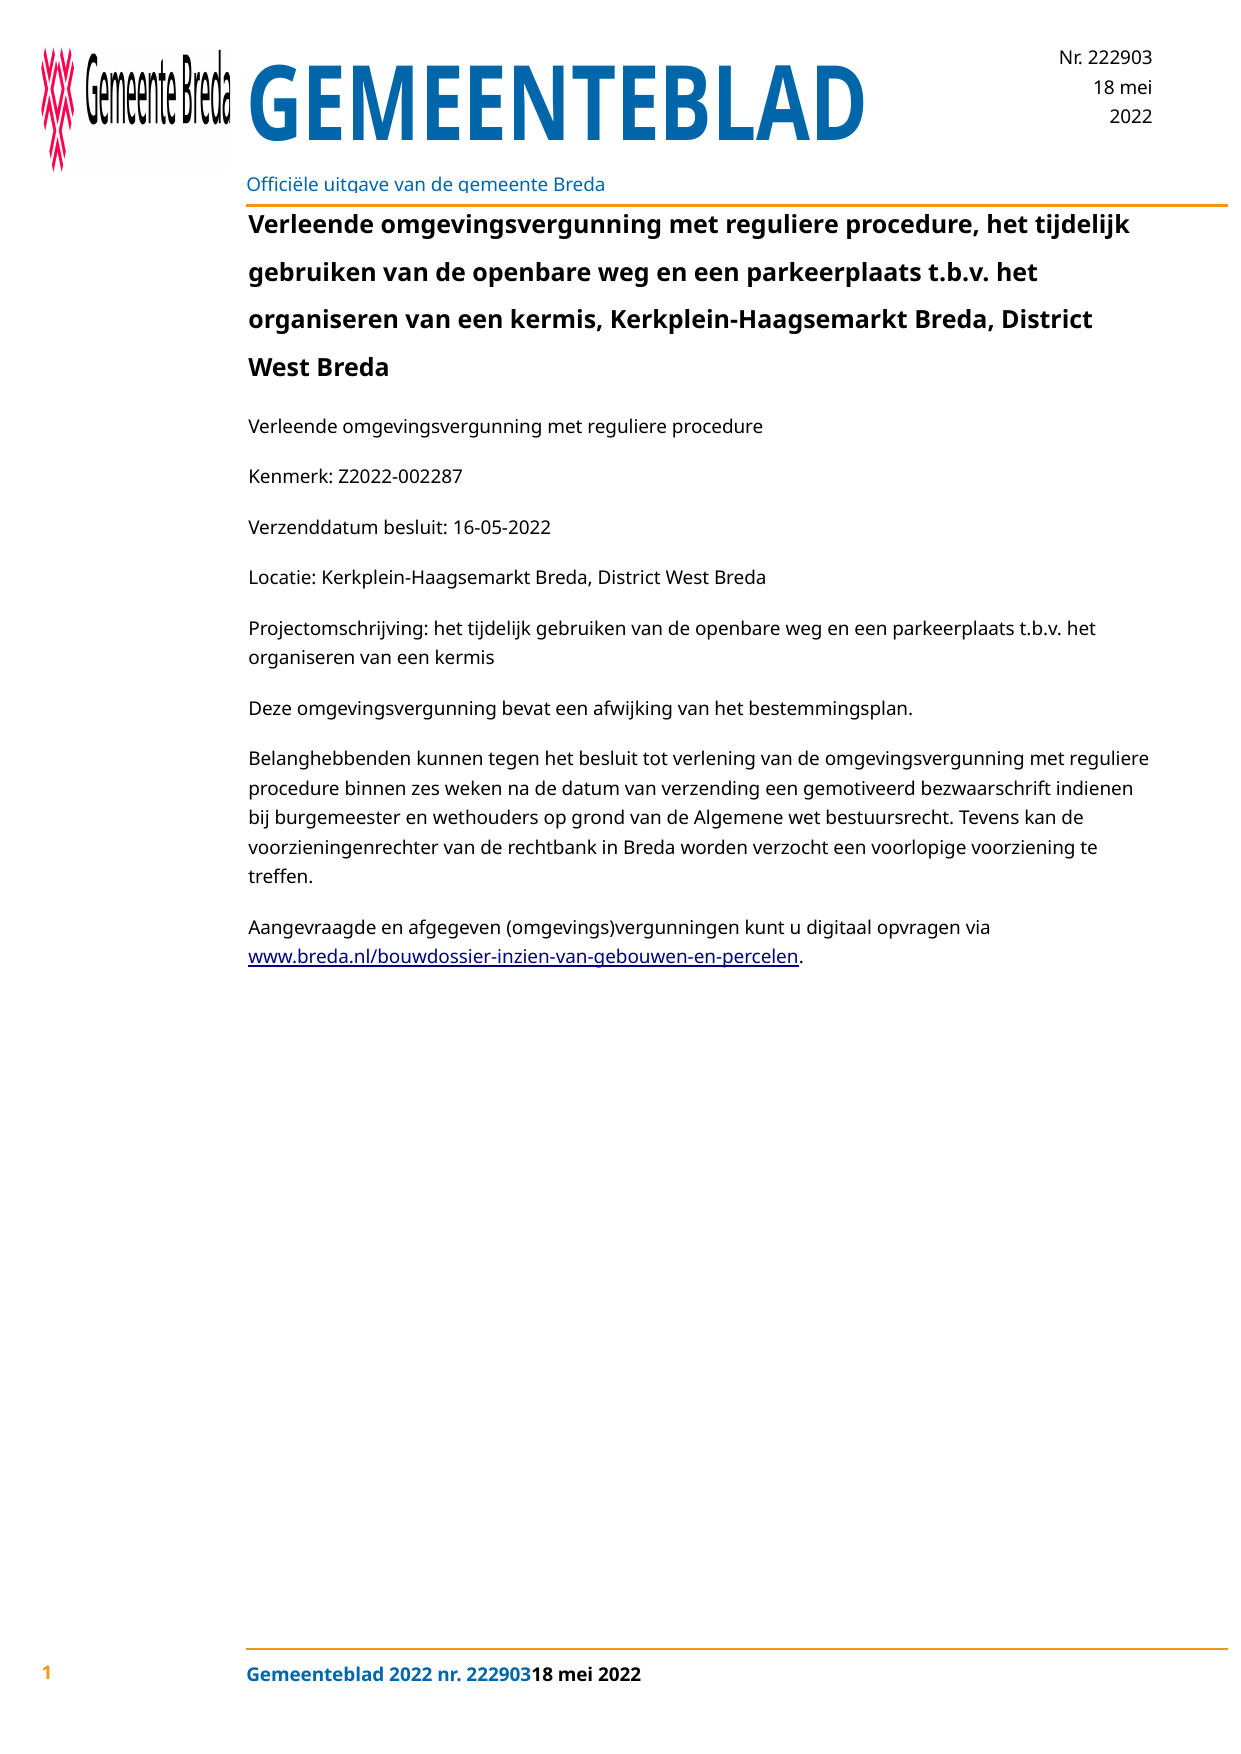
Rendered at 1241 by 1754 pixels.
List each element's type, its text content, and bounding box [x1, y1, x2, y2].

text Deze omgevingsvergunning bevat een afwijking van het bestemmingsplan. [248, 695, 1152, 721]
text Verleende omgevingsvergunning met reguliere procedure, het tijdelijk gebruiken van de openbare weg en een parkeerplaats t.b.v. het organiseren van een kermis, Kerkplein-Haagsemarkt Breda, District West Breda [248, 207, 1152, 384]
text Kenmerk: Z2022-002287 [248, 463, 1152, 489]
text Aangevraagde en afgegeven (omgevings)vergunningen kunt u digitaal opvragen via www.breda.nl/bouwdossier-inzien-van-gebouwen-en-percelen. [248, 914, 1152, 969]
text Belanghebbenden kunnen tegen het besluit tot verlening van de omgevingsvergunning met reguliere procedure binnen zes weken na de datum van verzending een gemotiveerd bezwaarschrift indienen bij burgemeester en wethouders op grond van de Algemene wet bestuursrecht. Tevens kan de voorzieningenrechter van de rechtbank in Breda worden verzocht een voorlopige voorziening te treffen. [248, 745, 1152, 889]
text Locatie: Kerkplein-Haagsemarkt Breda, District West Breda [248, 564, 1152, 590]
text Verleende omgevingsvergunning met reguliere procedure [248, 413, 1152, 439]
text Verzenddatum besluit: 16-05-2022 [248, 514, 1152, 540]
text Projectomschrijving: het tijdelijk gebruiken van de openbare weg en een parkeerplaats t.b.v. het organiseren van een kermis [248, 615, 1152, 670]
picture [41, 47, 231, 172]
